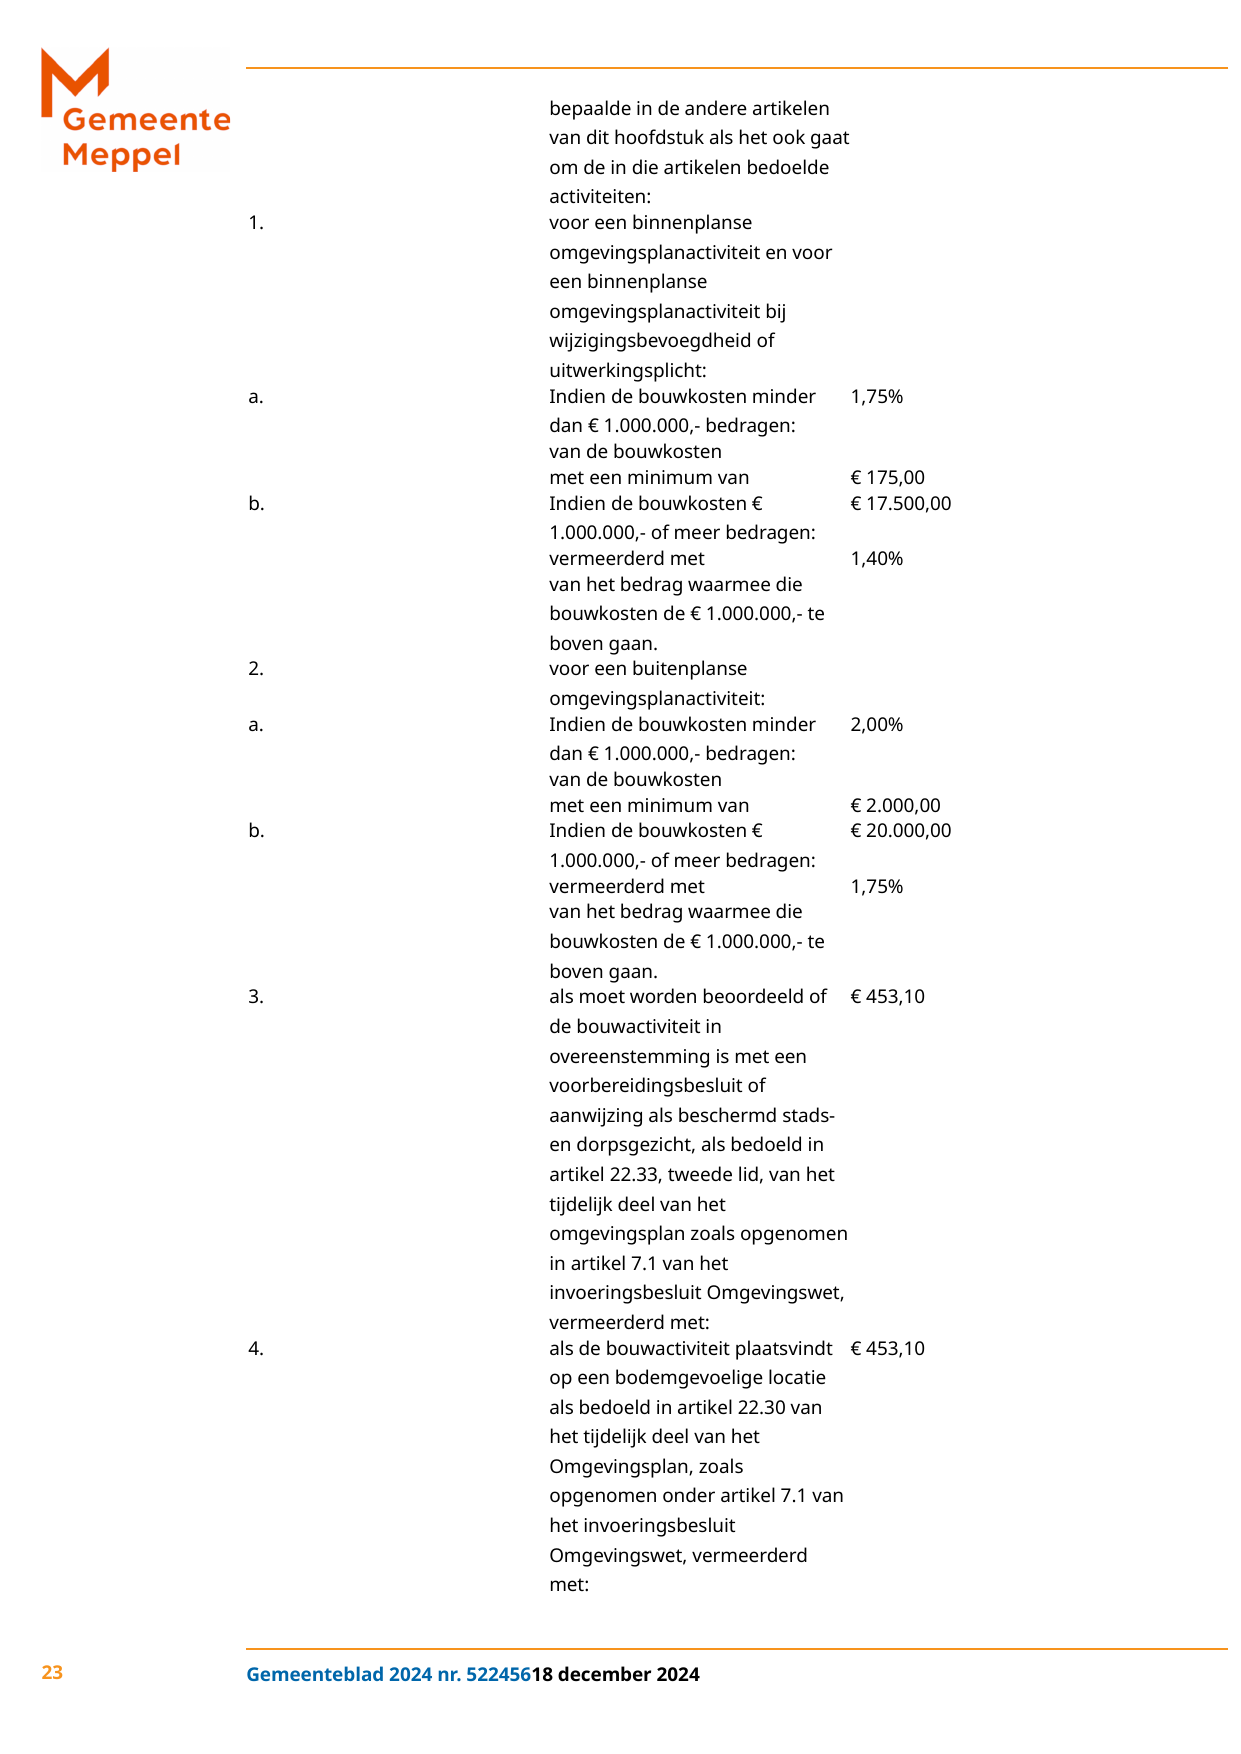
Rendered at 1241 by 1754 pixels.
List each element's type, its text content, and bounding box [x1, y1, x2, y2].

table_cell van het bedrag waarmee die bouwkosten de € 1.000.000,- te boven gaan. [549, 899, 850, 984]
table_cell [248, 899, 549, 984]
table_cell Indien de bouwkosten € 1.000.000,- of meer bedragen: [549, 490, 850, 545]
table_cell € 2.000,00 [850, 792, 1152, 818]
table_cell van het bedrag waarmee die bouwkosten de € 1.000.000,- te boven gaan. [549, 571, 850, 656]
table_cell b. [248, 490, 549, 545]
table_cell [850, 438, 1152, 464]
table_cell vermeerderd met [549, 873, 850, 899]
table_cell € 453,10 [850, 1335, 1152, 1597]
table_cell 2. [248, 656, 549, 711]
table_cell 1,75% [850, 383, 1152, 438]
table_cell [850, 656, 1152, 711]
table_cell [850, 209, 1152, 383]
table_cell [248, 464, 549, 490]
table_cell € 175,00 [850, 464, 1152, 490]
table_cell van de bouwkosten [549, 766, 850, 792]
table_cell Indien de bouwkosten minder dan € 1.000.000,- bedragen: [549, 711, 850, 766]
table_cell 1,40% [850, 545, 1152, 571]
table_cell [248, 766, 549, 792]
table_cell van de bouwkosten [549, 438, 850, 464]
table_cell [248, 873, 549, 899]
table_cell voor een buitenplanse omgevingsplanactiviteit: [549, 656, 850, 711]
table_cell met een minimum van [549, 464, 850, 490]
table_cell [248, 571, 549, 656]
table_cell a. [248, 383, 549, 438]
table_cell met een minimum van [549, 792, 850, 818]
table_cell a. [248, 711, 549, 766]
table_cell [248, 95, 549, 209]
table_cell 1,75% [850, 873, 1152, 899]
table_cell € 20.000,00 [850, 818, 1152, 873]
table_cell € 17.500,00 [850, 490, 1152, 545]
table_cell € 453,10 [850, 984, 1152, 1335]
table_cell [850, 571, 1152, 656]
table_cell b. [248, 818, 549, 873]
table_cell bepaalde in de andere artikelen van dit hoofdstuk als het ook gaat om de in die artikelen bedoelde activiteiten: [549, 95, 850, 209]
table_cell vermeerderd met [549, 545, 850, 571]
table_cell 2,00% [850, 711, 1152, 766]
table_cell [850, 899, 1152, 984]
table_cell als moet worden beoordeeld of de bouwactiviteit in overeenstemming is met een voorbereidingsbesluit of aanwijzing als beschermd stads- en dorpsgezicht, als bedoeld in artikel 22.33, tweede lid, van het tijdelijk deel van het omgevingsplan zoals opgenomen in artikel 7.1 van het invoeringsbesluit Omgevingswet, vermeerderd met: [549, 984, 850, 1335]
table_cell als de bouwactiviteit plaatsvindt op een bodemgevoelige locatie als bedoeld in artikel 22.30 van het tijdelijk deel van het Omgevingsplan, zoals opgenomen onder artikel 7.1 van het invoeringsbesluit Omgevingswet, vermeerderd met: [549, 1335, 850, 1597]
table_cell voor een binnenplanse omgevingsplanactiviteit en voor een binnenplanse omgevingsplanactiviteit bij wijzigingsbevoegdheid of uitwerkingsplicht: [549, 209, 850, 383]
table_cell [850, 95, 1152, 209]
table_cell Indien de bouwkosten € 1.000.000,- of meer bedragen: [549, 818, 850, 873]
table_cell 3. [248, 984, 549, 1335]
table_cell [248, 438, 549, 464]
table_cell Indien de bouwkosten minder dan € 1.000.000,- bedragen: [549, 383, 850, 438]
table_cell [248, 545, 549, 571]
table_cell 4. [248, 1335, 549, 1597]
table_cell [248, 792, 549, 818]
table_cell [850, 766, 1152, 792]
picture [41, 47, 231, 172]
table_cell 1. [248, 209, 549, 383]
